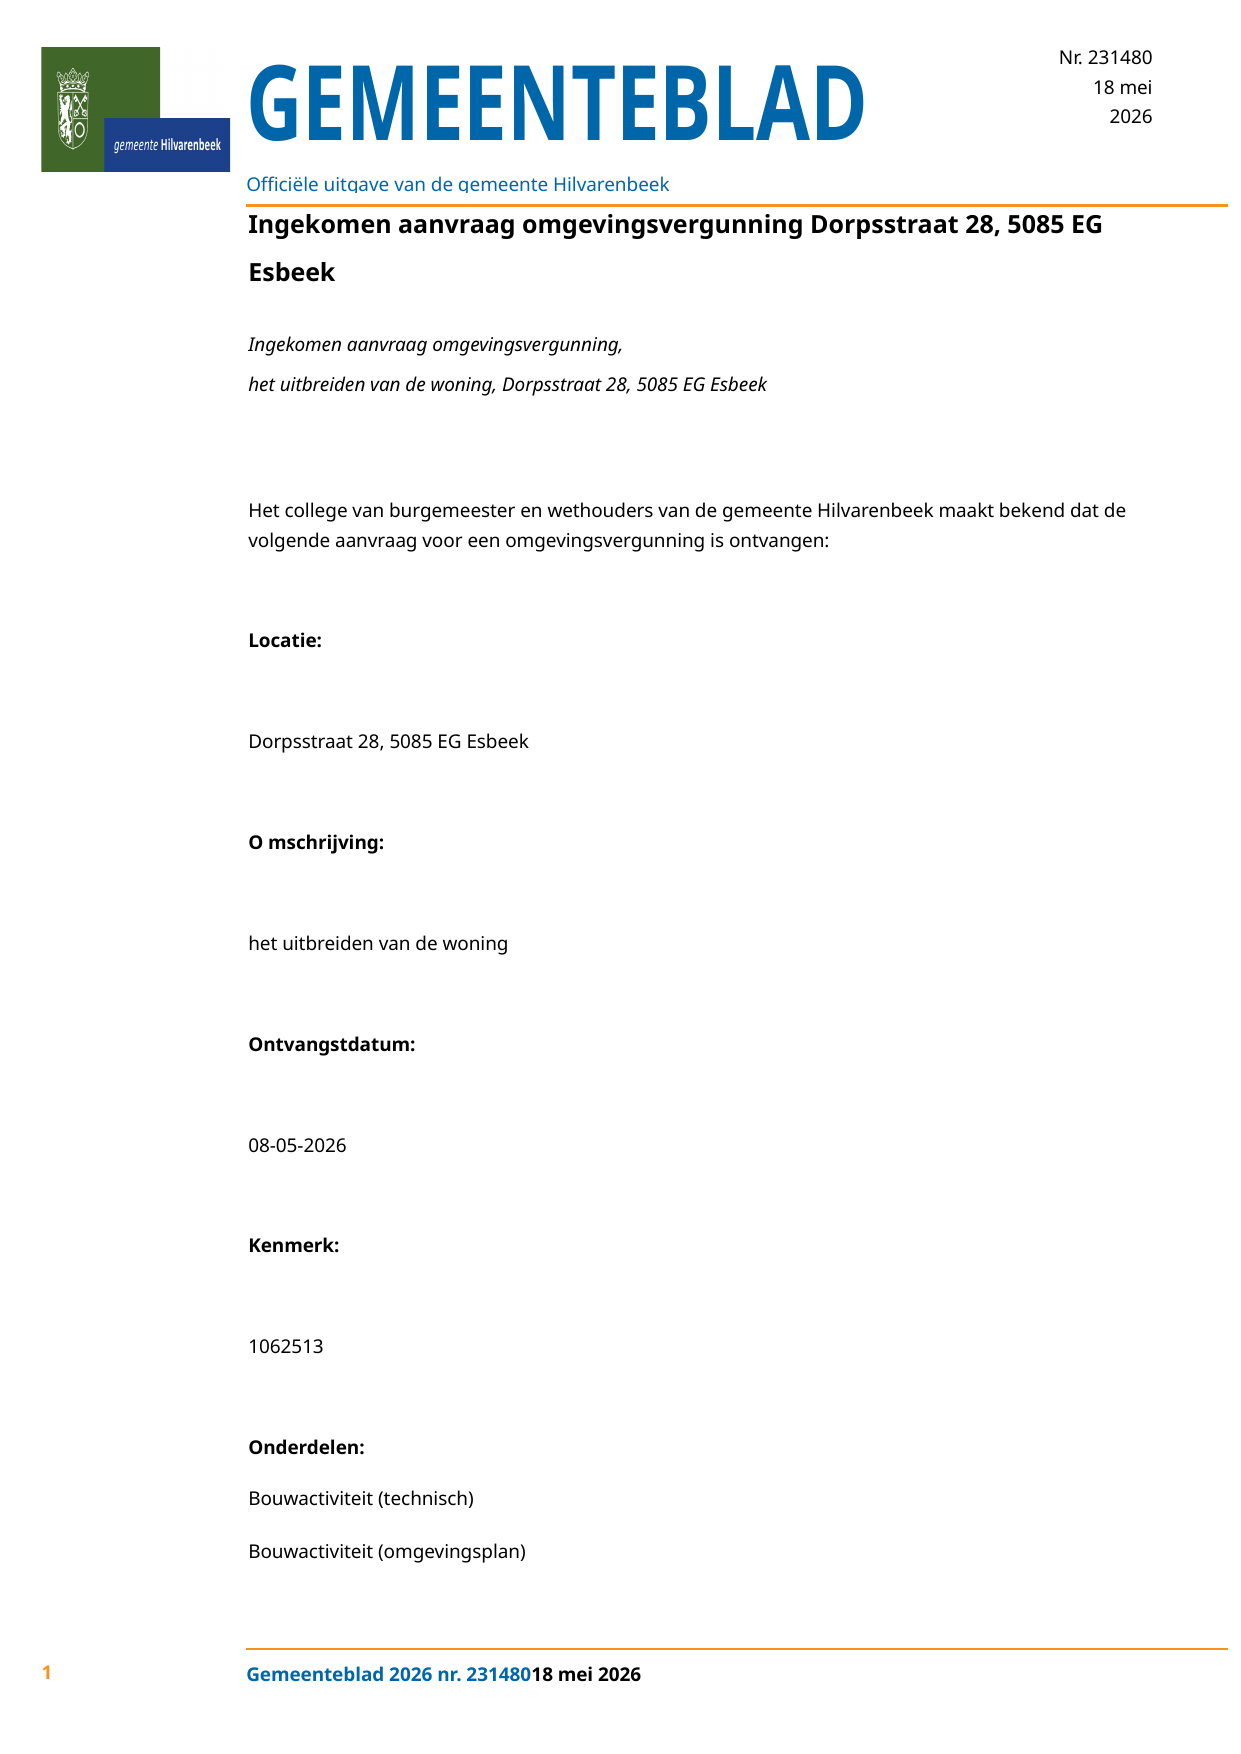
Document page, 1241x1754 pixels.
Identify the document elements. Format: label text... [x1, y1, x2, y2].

text 08-05-2026 [248, 1132, 1152, 1158]
text Kenmerk: [248, 1233, 1152, 1258]
text Het college van burgemeester en wethouders van de gemeente Hilvarenbeek maakt bekend dat de volgende aanvraag voor een omgevingsvergunning is ontvangen: [248, 497, 1152, 553]
text het uitbreiden van de woning [248, 930, 1152, 956]
text Ontvangstdatum: [248, 1031, 1152, 1057]
text Dorpsstraat 28, 5085 EG Esbeek [248, 728, 1152, 754]
text 1062513 [248, 1333, 1152, 1359]
text ﻿Bouwactiviteit (omgevingsplan) [248, 1535, 1152, 1564]
text Locatie: [248, 628, 1152, 653]
picture [41, 47, 231, 172]
text Onderdelen: [248, 1434, 1152, 1460]
text Bouwactiviteit (technisch) [248, 1485, 1152, 1511]
text Ingekomen aanvraag omgevingsvergunning Dorpsstraat 28, 5085 EG Esbeek [248, 207, 1152, 288]
text het uitbreiden van de woning, Dorpsstraat 28, 5085 EG Esbeek [248, 371, 1152, 396]
text O mschrijving: [248, 829, 1152, 855]
text Ingekomen aanvraag omgevingsvergunning, [248, 331, 1152, 357]
